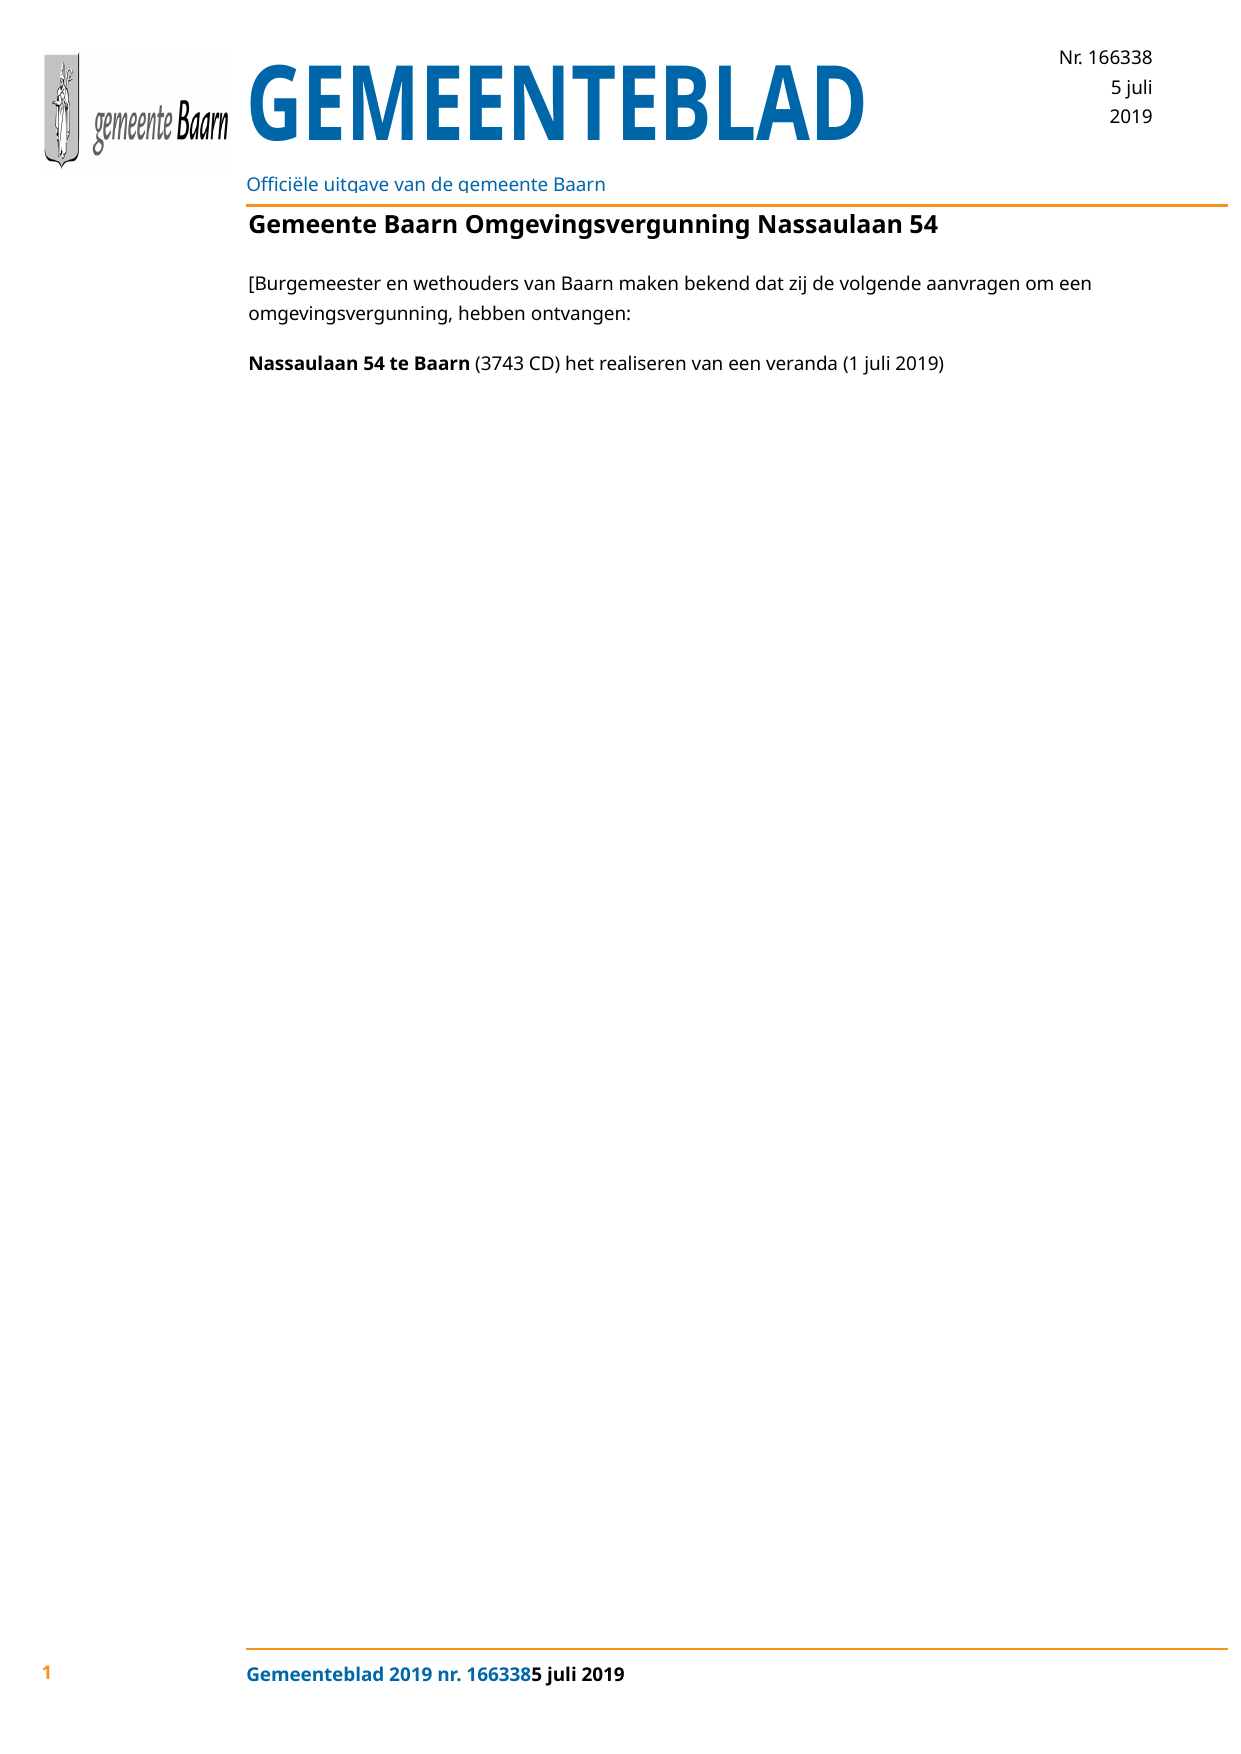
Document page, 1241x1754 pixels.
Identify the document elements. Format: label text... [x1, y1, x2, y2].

text Gemeente Baarn Omgevingsvergunning Nassaulaan 54 [248, 207, 1152, 241]
text [Burgemeester en wethouders van Baarn maken bekend dat zij de volgende aanvragen om een omgevingsvergunning, hebben ontvangen: [248, 270, 1152, 326]
picture [41, 47, 231, 172]
text Nassaulaan 54 te Baarn (3743 CD) het realiseren van een veranda (1 juli 2019) [248, 350, 1152, 376]
